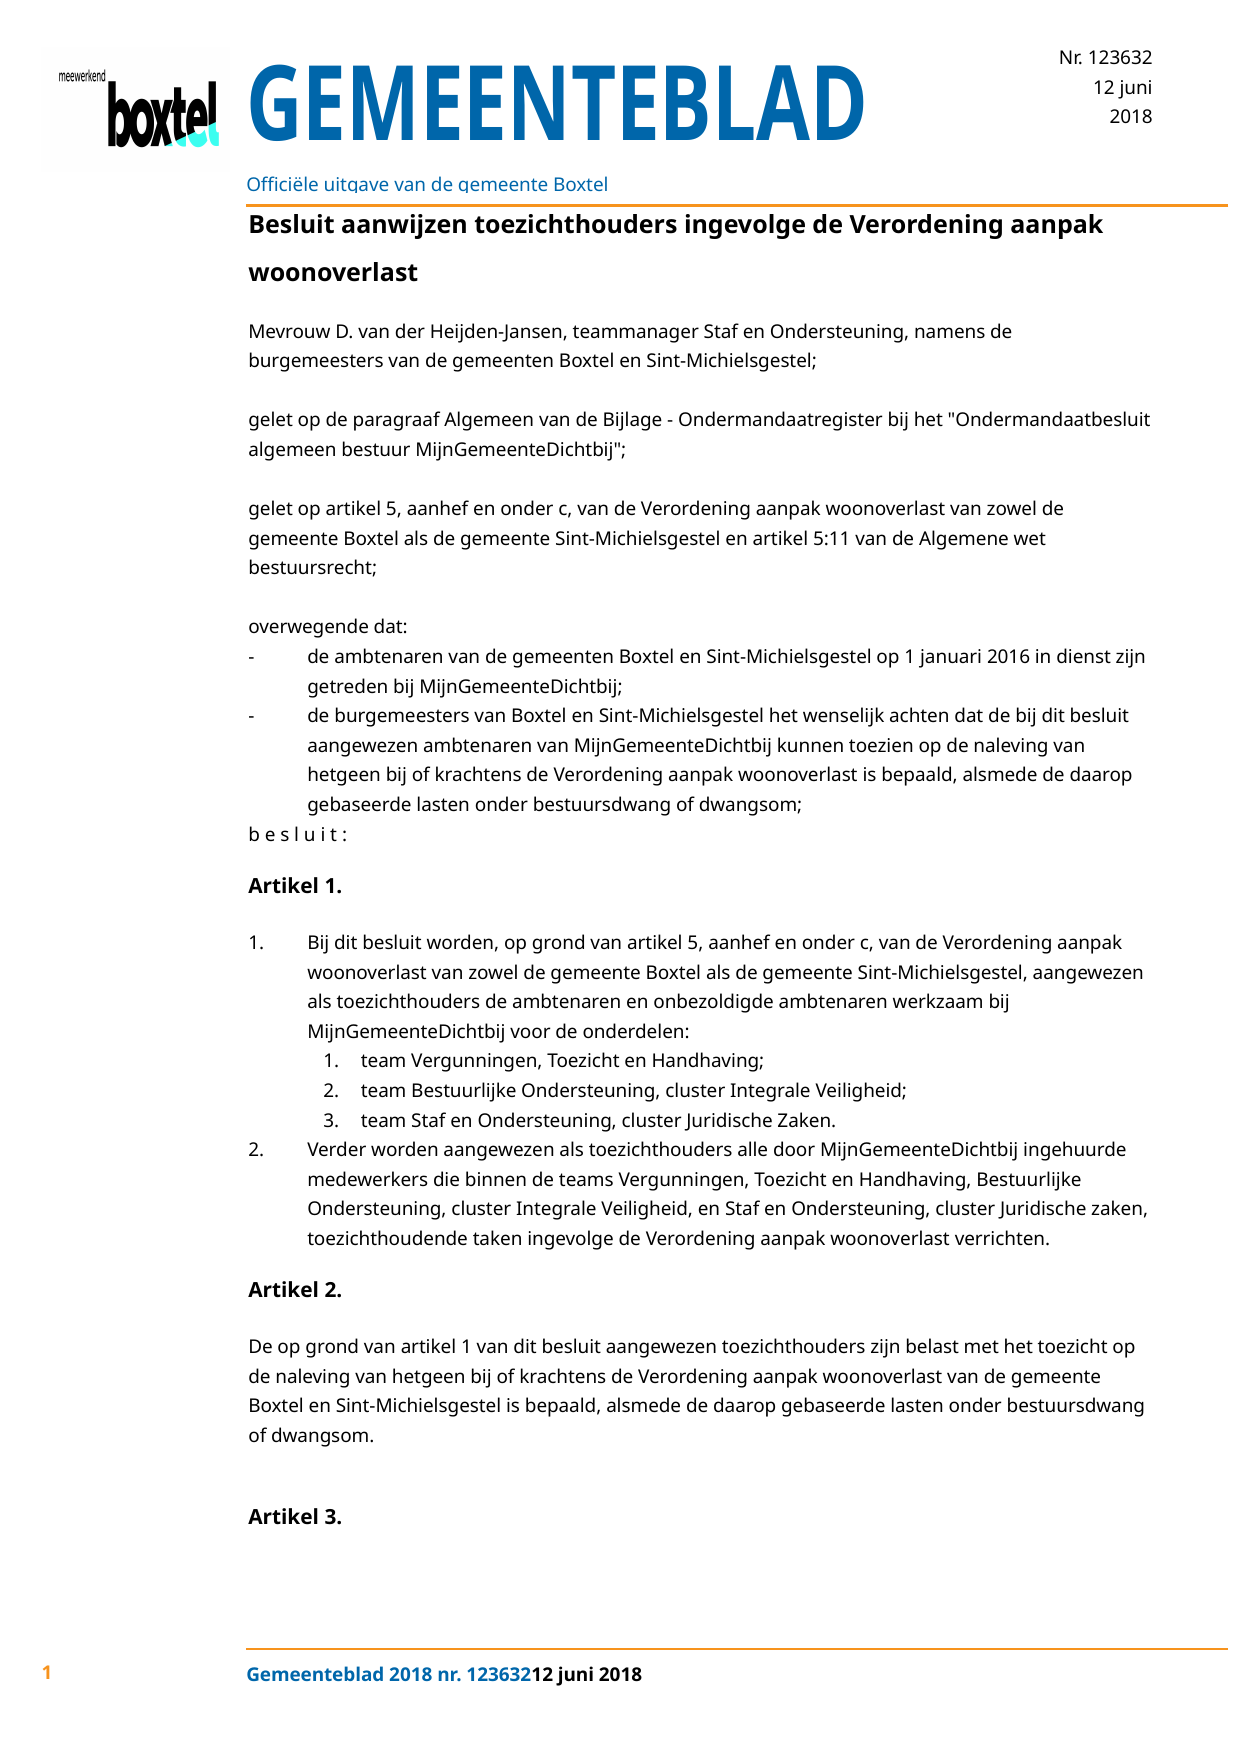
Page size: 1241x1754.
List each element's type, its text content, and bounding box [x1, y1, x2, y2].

text Besluit aanwijzen toezichthouders ingevolge de Verordening aanpak woonoverlast [248, 207, 1152, 288]
list team Vergunningen, Toezicht en Handhaving; [323, 1048, 1152, 1073]
text Artikel 1. [248, 871, 1152, 900]
list de burgemeesters van Boxtel en Sint-Michielsgestel het wenselijk achten dat de bij dit besluit aangewezen ambtenaren van MijnGemeenteDichtbij kunnen toezien op de naleving van hetgeen bij of krachtens de Verordening aanpak woonoverlast is bepaald, alsmede de daarop gebaseerde lasten onder bestuursdwang of dwangsom; [248, 702, 1152, 817]
text gelet op artikel 5, aanhef en onder c, van de Verordening aanpak woonoverlast van zowel de gemeente Boxtel als de gemeente Sint-Michielsgestel en artikel 5:11 van de Algemene wet bestuursrecht; [248, 495, 1152, 580]
text b e s l u i t : [248, 821, 1152, 847]
text Artikel 2. [248, 1276, 1152, 1304]
list Bij dit besluit worden, op grond van artikel 5, aanhef en onder c, van de Verordening aanpak woonoverlast van zowel de gemeente Boxtel als de gemeente Sint-Michielsgestel, aangewezen als toezichthouders de ambtenaren en onbezoldigde ambtenaren werkzaam bij MijnGemeenteDichtbij voor de onderdelen: [248, 929, 1152, 1044]
text overwegende dat: [248, 614, 1152, 639]
list de ambtenaren van de gemeenten Boxtel en Sint-Michielsgestel op 1 januari 2016 in dienst zijn getreden bij MijnGemeenteDichtbij; [248, 643, 1152, 699]
text gelet op de paragraaf Algemeen van de Bijlage - Ondermandaatregister bij het "Ondermandaatbesluit algemeen bestuur MijnGemeenteDichtbij"; [248, 407, 1152, 462]
text Artikel 3. [248, 1502, 1152, 1531]
text Mevrouw D. van der Heijden-Jansen, teammanager Staf en Ondersteuning, namens de burgemeesters van de gemeenten Boxtel en Sint-Michielsgestel; [248, 318, 1152, 373]
picture [41, 47, 231, 172]
list team Bestuurlijke Ondersteuning, cluster Integrale Veiligheid; [323, 1077, 1152, 1103]
text De op grond van artikel 1 van dit besluit aangewezen toezichthouders zijn belast met het toezicht op de naleving van hetgeen bij of krachtens de Verordening aanpak woonoverlast van de gemeente Boxtel en Sint-Michielsgestel is bepaald, alsmede de daarop gebaseerde lasten onder bestuursdwang of dwangsom. [248, 1333, 1152, 1448]
list Verder worden aangewezen als toezichthouders alle door MijnGemeenteDichtbij ingehuurde medewerkers die binnen de teams Vergunningen, Toezicht en Handhaving, Bestuurlijke Ondersteuning, cluster Integrale Veiligheid, en Staf en Ondersteuning, cluster Juridische zaken, toezichthoudende taken ingevolge de Verordening aanpak woonoverlast verrichten. [248, 1136, 1152, 1251]
list team Staf en Ondersteuning, cluster Juridische Zaken. [323, 1107, 1152, 1132]
